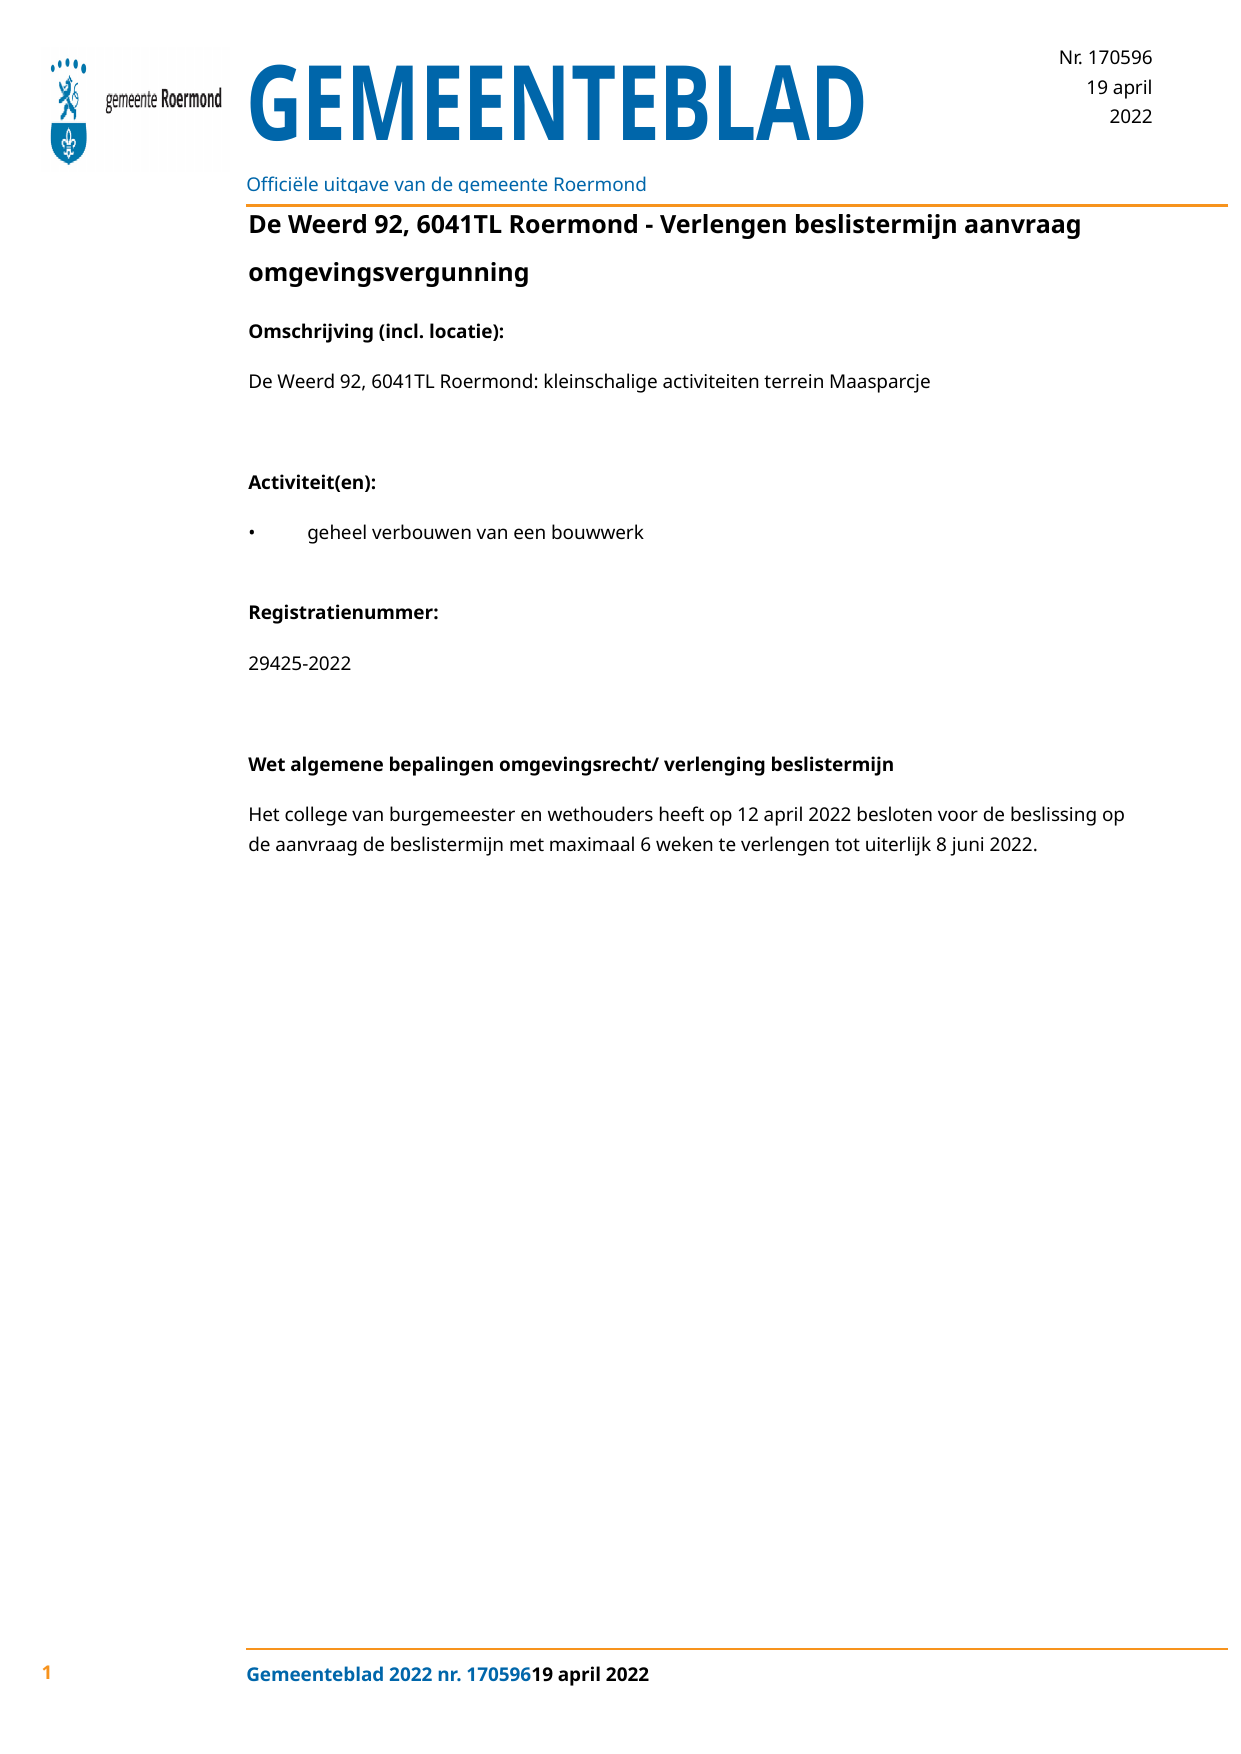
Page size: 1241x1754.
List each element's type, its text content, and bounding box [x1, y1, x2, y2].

text Activiteit(en): [248, 469, 1152, 495]
text Het college van burgemeester en wethouders heeft op 12 april 2022 besloten voor de beslissing op de aanvraag de beslistermijn met maximaal 6 weken te verlengen tot uiterlijk 8 juni 2022. [248, 801, 1152, 857]
text De Weerd 92, 6041TL Roermond: kleinschalige activiteiten terrein Maasparcje [248, 368, 1152, 394]
list geheel verbouwen van een bouwwerk [248, 519, 1152, 545]
text De Weerd 92, 6041TL Roermond - Verlengen beslistermijn aanvraag omgevingsvergunning [248, 207, 1152, 288]
text Omschrijving (incl. locatie): [248, 318, 1152, 344]
text Wet algemene bepalingen omgevingsrecht/ verlenging beslistermijn [248, 751, 1152, 777]
text Registratienummer: [248, 599, 1152, 625]
picture [41, 47, 231, 172]
text 29425-2022 [248, 650, 1152, 676]
